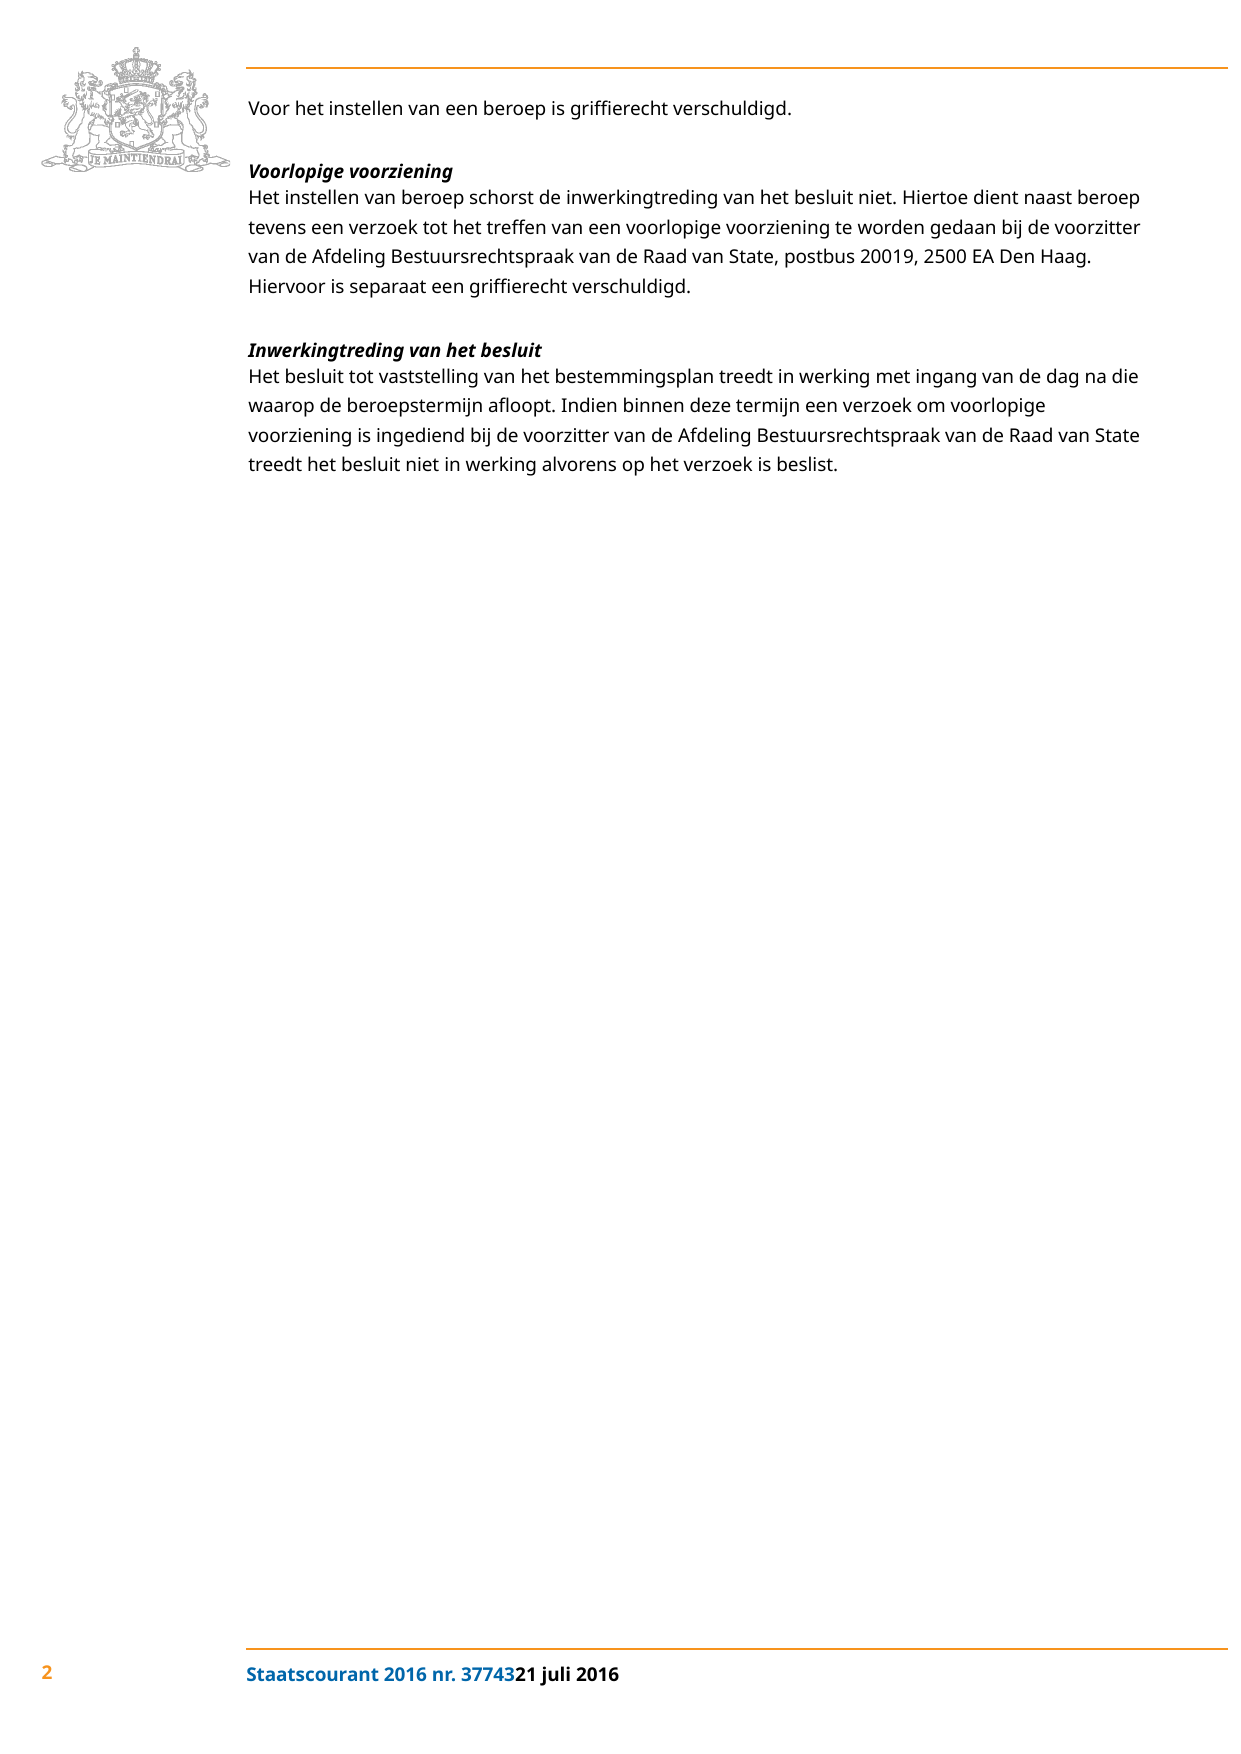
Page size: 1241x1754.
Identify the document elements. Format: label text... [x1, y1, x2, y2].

text Voor het instellen van een beroep is griffierecht verschuldigd. [248, 95, 1152, 121]
text Het instellen van beroep schorst de inwerkingtreding van het besluit niet. Hiertoe dient naast beroep tevens een verzoek tot het treffen van een voorlopige voorziening te worden gedaan bij de voorzitter van de Afdeling Bestuursrechtspraak van de Raad van State, postbus 20019, 2500 EA Den Haag. Hiervoor is separaat een griffierecht verschuldigd. [248, 184, 1152, 299]
picture [41, 47, 231, 172]
text Het besluit tot vaststelling van het bestemmingsplan treedt in werking met ingang van de dag na die waarop de beroepstermijn afloopt. Indien binnen deze termijn een verzoek om voorlopige voorziening is ingediend bij de voorzitter van de Afdeling Bestuursrechtspraak van de Raad van State treedt het besluit niet in werking alvorens op het verzoek is beslist. [248, 363, 1152, 477]
text Voorlopige voorziening [248, 159, 1152, 184]
text Inwerkingtreding van het besluit [248, 337, 1152, 363]
